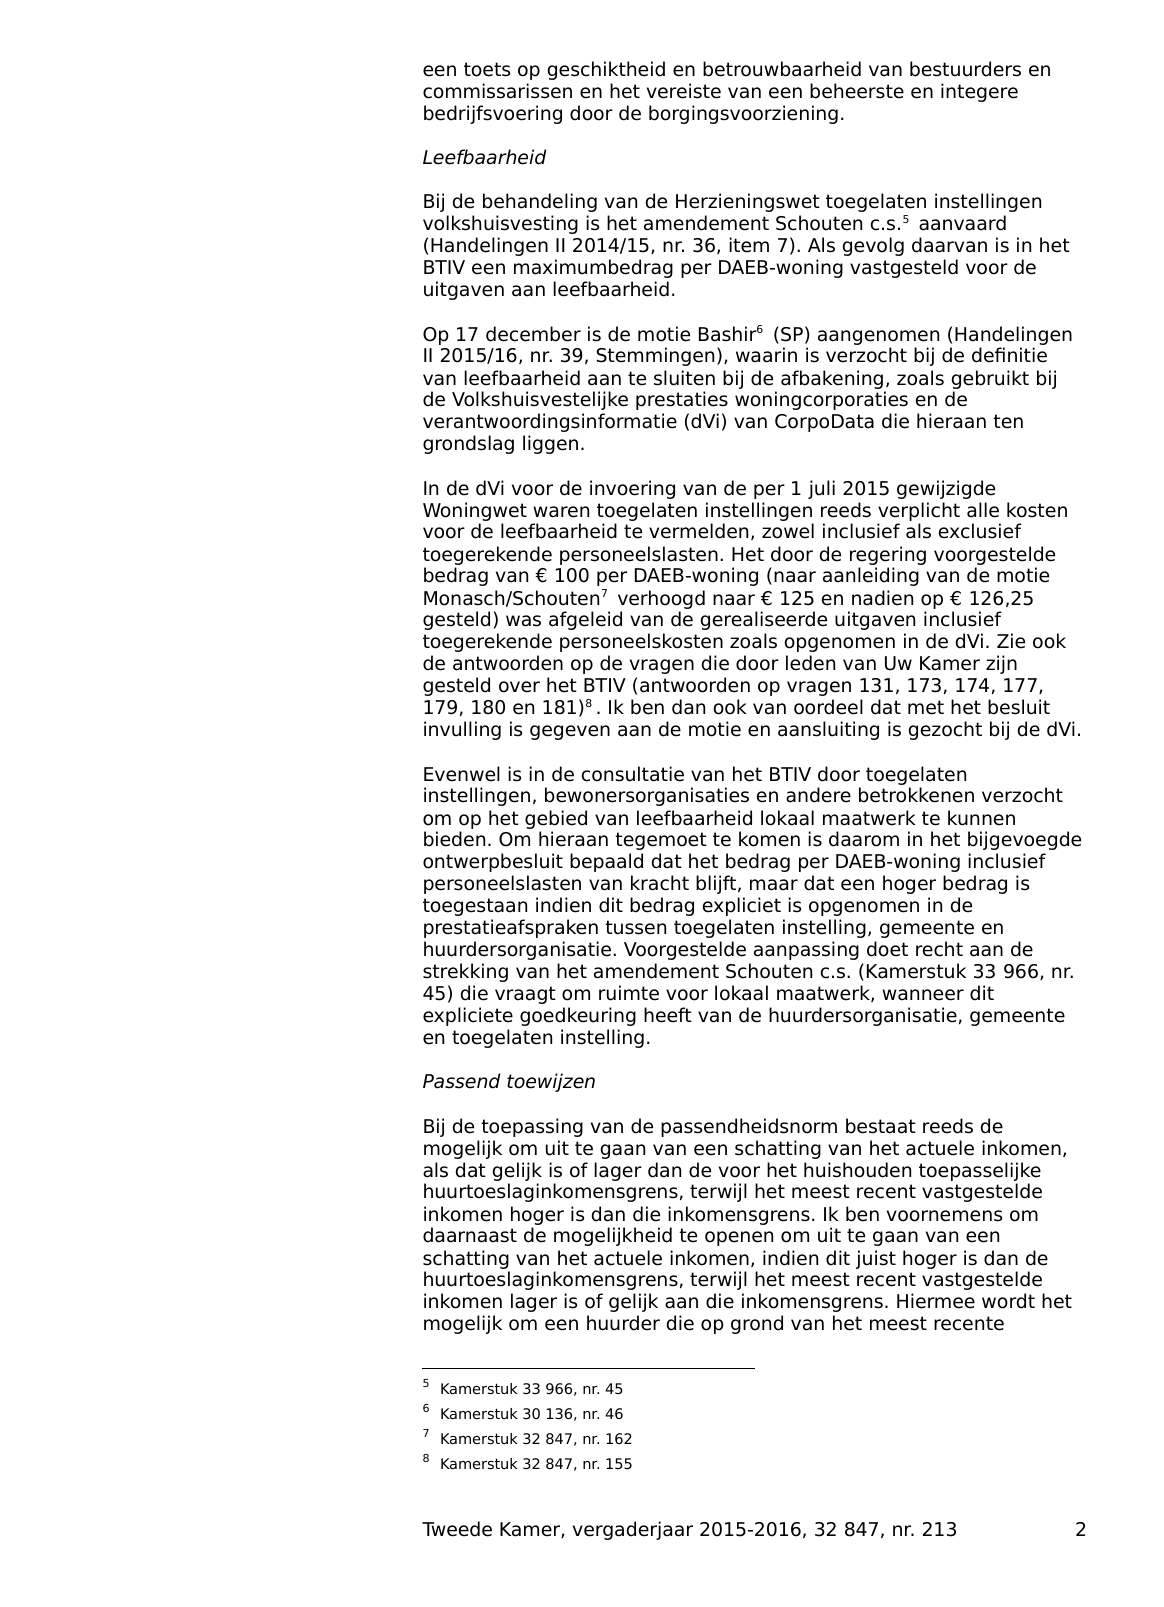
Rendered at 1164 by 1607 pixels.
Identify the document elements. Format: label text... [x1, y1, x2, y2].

subtitle Passend toewijzen [422, 1071, 1087, 1093]
text Evenwel is in de consultatie van het BTIV door toegelaten instellingen, bewonersorganisaties en andere betrokkenen verzocht om op het gebied van leefbaarheid lokaal maatwerk te kunnen bieden. Om hieraan tegemoet te komen is daarom in het bijgevoegde ontwerpbesluit bepaald dat het bedrag per DAEB-woning inclusief personeelslasten van kracht blijft, maar dat een hoger bedrag is toegestaan indien dit bedrag expliciet is opgenomen in de prestatieafspraken tussen toegelaten instelling, gemeente en huurdersorganisatie. Voorgestelde aanpassing doet recht aan de strekking van het amendement Schouten c.s. (Kamerstuk 33 966, nr. 45) die vraagt om ruimte voor lokaal maatwerk, wanneer dit expliciete goedkeuring heeft van de huurdersorganisatie, gemeente en toegelaten instelling. [422, 763, 1087, 1049]
text Bij de behandeling van de Herzieningswet toegelaten instellingen volkshuisvesting is het amendement Schouten c.s. aanvaard (Handelingen II 2014/15, nr. 36, item 7). Als gevolg daarvan is in het BTIV een maximumbedrag per DAEB-woning vastgesteld voor de uitgaven aan leefbaarheid. [422, 191, 1087, 301]
text In de dVi voor de invoering van de per 1 juli 2015 gewijzigde Woningwet waren toegelaten instellingen reeds verplicht alle kosten voor de leefbaarheid te vermelden, zowel inclusief als exclusief toegerekende personeelslasten. Het door de regering voorgestelde bedrag van € 100 per DAEB-woning (naar aanleiding van de motie Monasch/Schouten verhoogd naar € 125 en nadien op € 126,25 gesteld) was afgeleid van de gerealiseerde uitgaven inclusief toegerekende personeelskosten zoals opgenomen in de dVi. Zie ook de antwoorden op de vragen die door leden van Uw Kamer zijn gesteld over het BTIV (antwoorden op vragen 131, 173, 174, 177, 179, 180 en 181). Ik ben dan ook van oordeel dat met het besluit invulling is gegeven aan de motie en aansluiting is gezocht bij de dVi. [422, 477, 1087, 741]
text Op 17 december is de motie Bashir (SP) aangenomen (Handelingen II 2015/16, nr. 39, Stemmingen), waarin is verzocht bij de definitie van leefbaarheid aan te sluiten bij de afbakening, zoals gebruikt bij de Volkshuisvestelijke prestaties woningcorporaties en de verantwoordingsinformatie (dVi) van CorpoData die hieraan ten grondslag liggen. [422, 323, 1087, 455]
text Kamerstuk 33 966, nr. 45 [422, 1377, 1087, 1399]
subtitle Leefbaarheid [422, 147, 1087, 169]
text Bij de toepassing van de passendheidsnorm bestaat reeds de mogelijk om uit te gaan van een schatting van het actuele inkomen, als dat gelijk is of lager dan de voor het huishouden toepasselijke huurtoeslaginkomensgrens, terwijl het meest recent vastgestelde inkomen hoger is dan die inkomensgrens. Ik ben voornemens om daarnaast de mogelijkheid te openen om uit te gaan van een schatting van het actuele inkomen, indien dit juist hoger is dan de huurtoeslaginkomensgrens, terwijl het meest recent vastgestelde inkomen lager is of gelijk aan die inkomensgrens. Hiermee wordt het mogelijk om een huurder die op grond van het meest recente [422, 1116, 1087, 1335]
text Kamerstuk 30 136, nr. 46 [422, 1402, 1087, 1424]
text Kamerstuk 32 847, nr. 162 [422, 1427, 1087, 1449]
text een toets op geschiktheid en betrouwbaarheid van bestuurders en commissarissen en het vereiste van een beheerste en integere bedrijfsvoering door de borgingsvoorziening. [422, 59, 1087, 125]
text Kamerstuk 32 847, nr. 155 [422, 1452, 1087, 1474]
